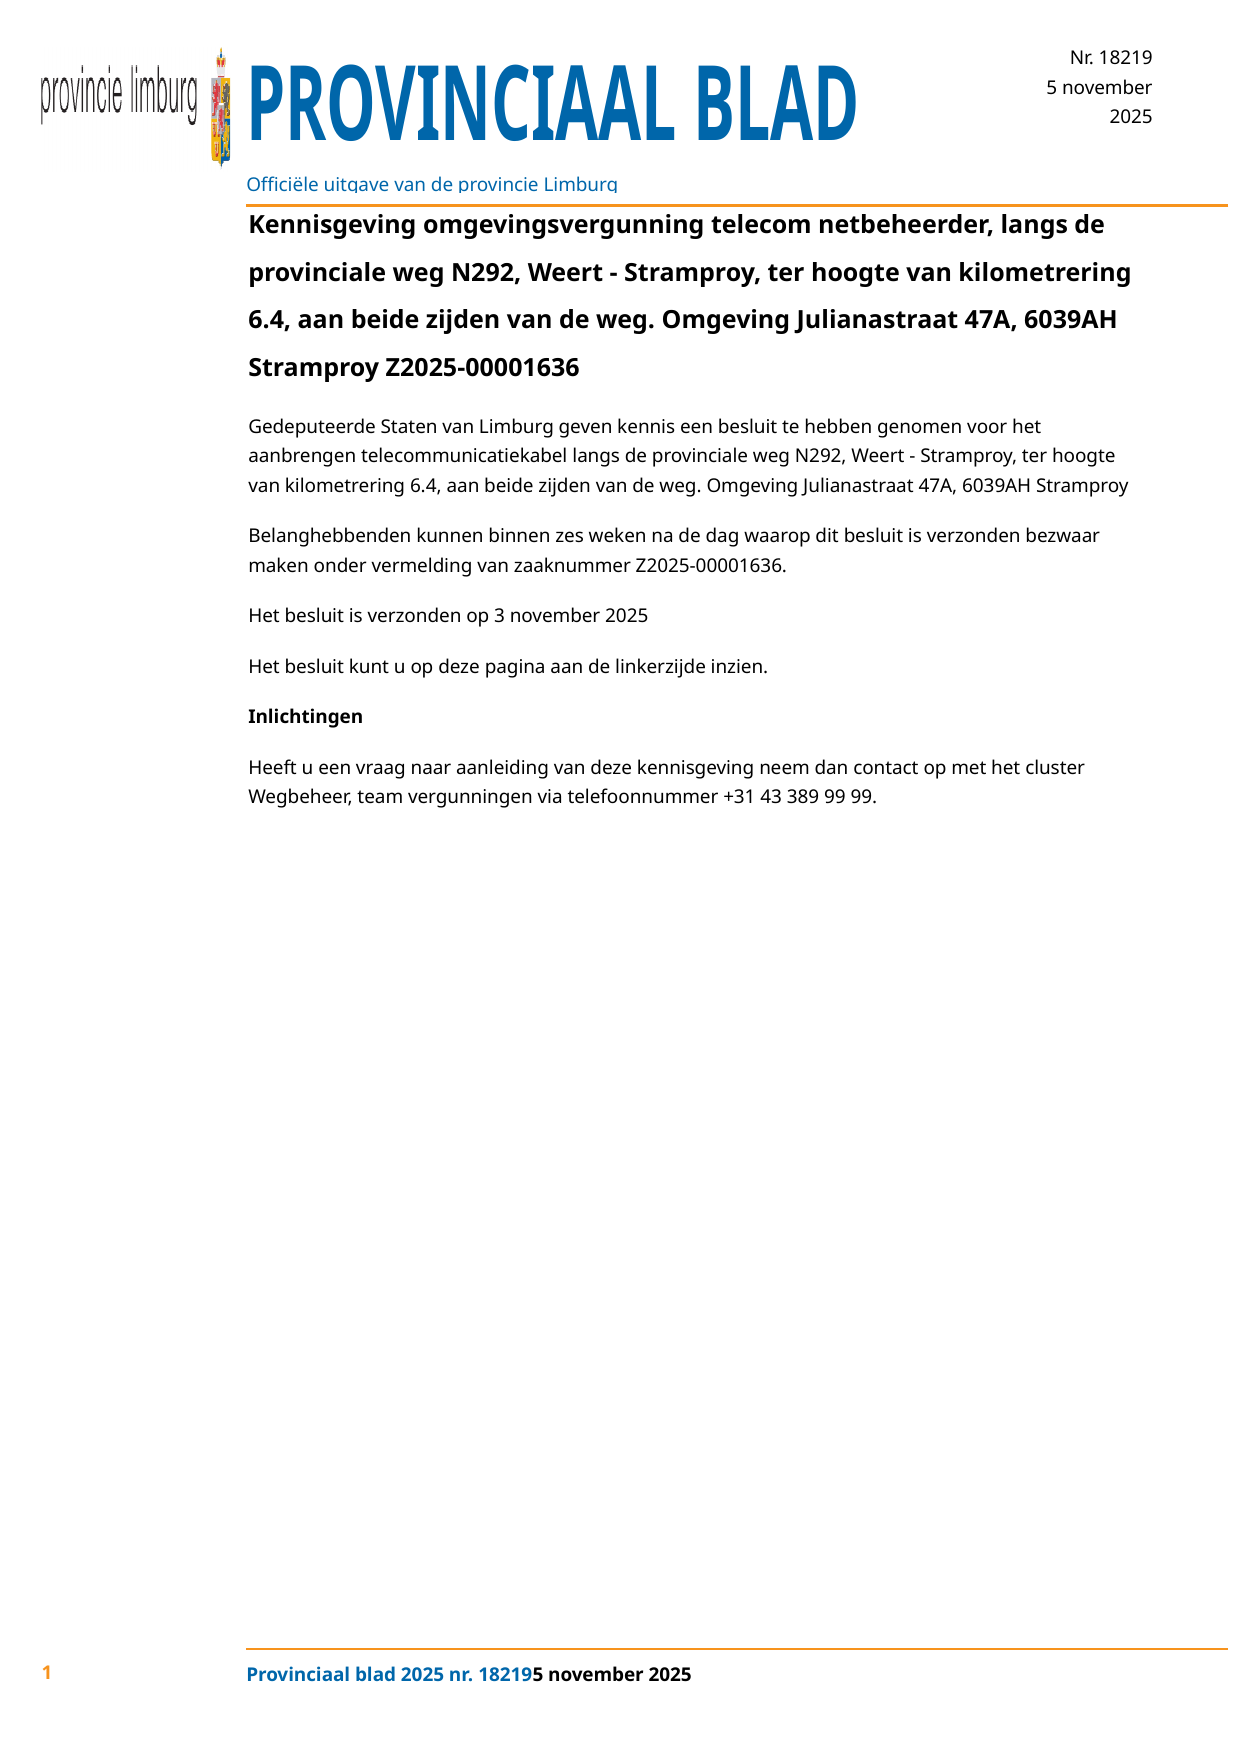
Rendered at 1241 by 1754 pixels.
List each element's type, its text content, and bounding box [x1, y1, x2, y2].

text Het besluit is verzonden op 3 november 2025 [248, 603, 1152, 628]
text Inlichtingen [248, 703, 1152, 729]
text Gedeputeerde Staten van Limburg geven kennis een besluit te hebben genomen voor het aanbrengen telecommunicatiekabel langs de provinciale weg N292, Weert - Stramproy, ter hoogte van kilometrering 6.4, aan beide zijden van de weg. Omgeving Julianastraat 47A, 6039AH Stramproy [248, 413, 1152, 498]
text Heeft u een vraag naar aanleiding van deze kennisgeving neem dan contact op met het cluster Wegbeheer, team vergunningen via telefoonnummer +31 43 389 99 99. [248, 754, 1152, 809]
text Belanghebbenden kunnen binnen zes weken na de dag waarop dit besluit is verzonden bezwaar maken onder vermelding van zaaknummer Z2025-00001636. [248, 523, 1152, 578]
text Kennisgeving omgevingsvergunning telecom netbeheerder, langs de provinciale weg N292, Weert - Stramproy, ter hoogte van kilometrering 6.4, aan beide zijden van de weg. Omgeving Julianastraat 47A, 6039AH Stramproy Z2025-00001636 [248, 207, 1152, 384]
picture [41, 47, 231, 172]
text Het besluit kunt u op deze pagina aan de linkerzijde inzien. [248, 653, 1152, 679]
